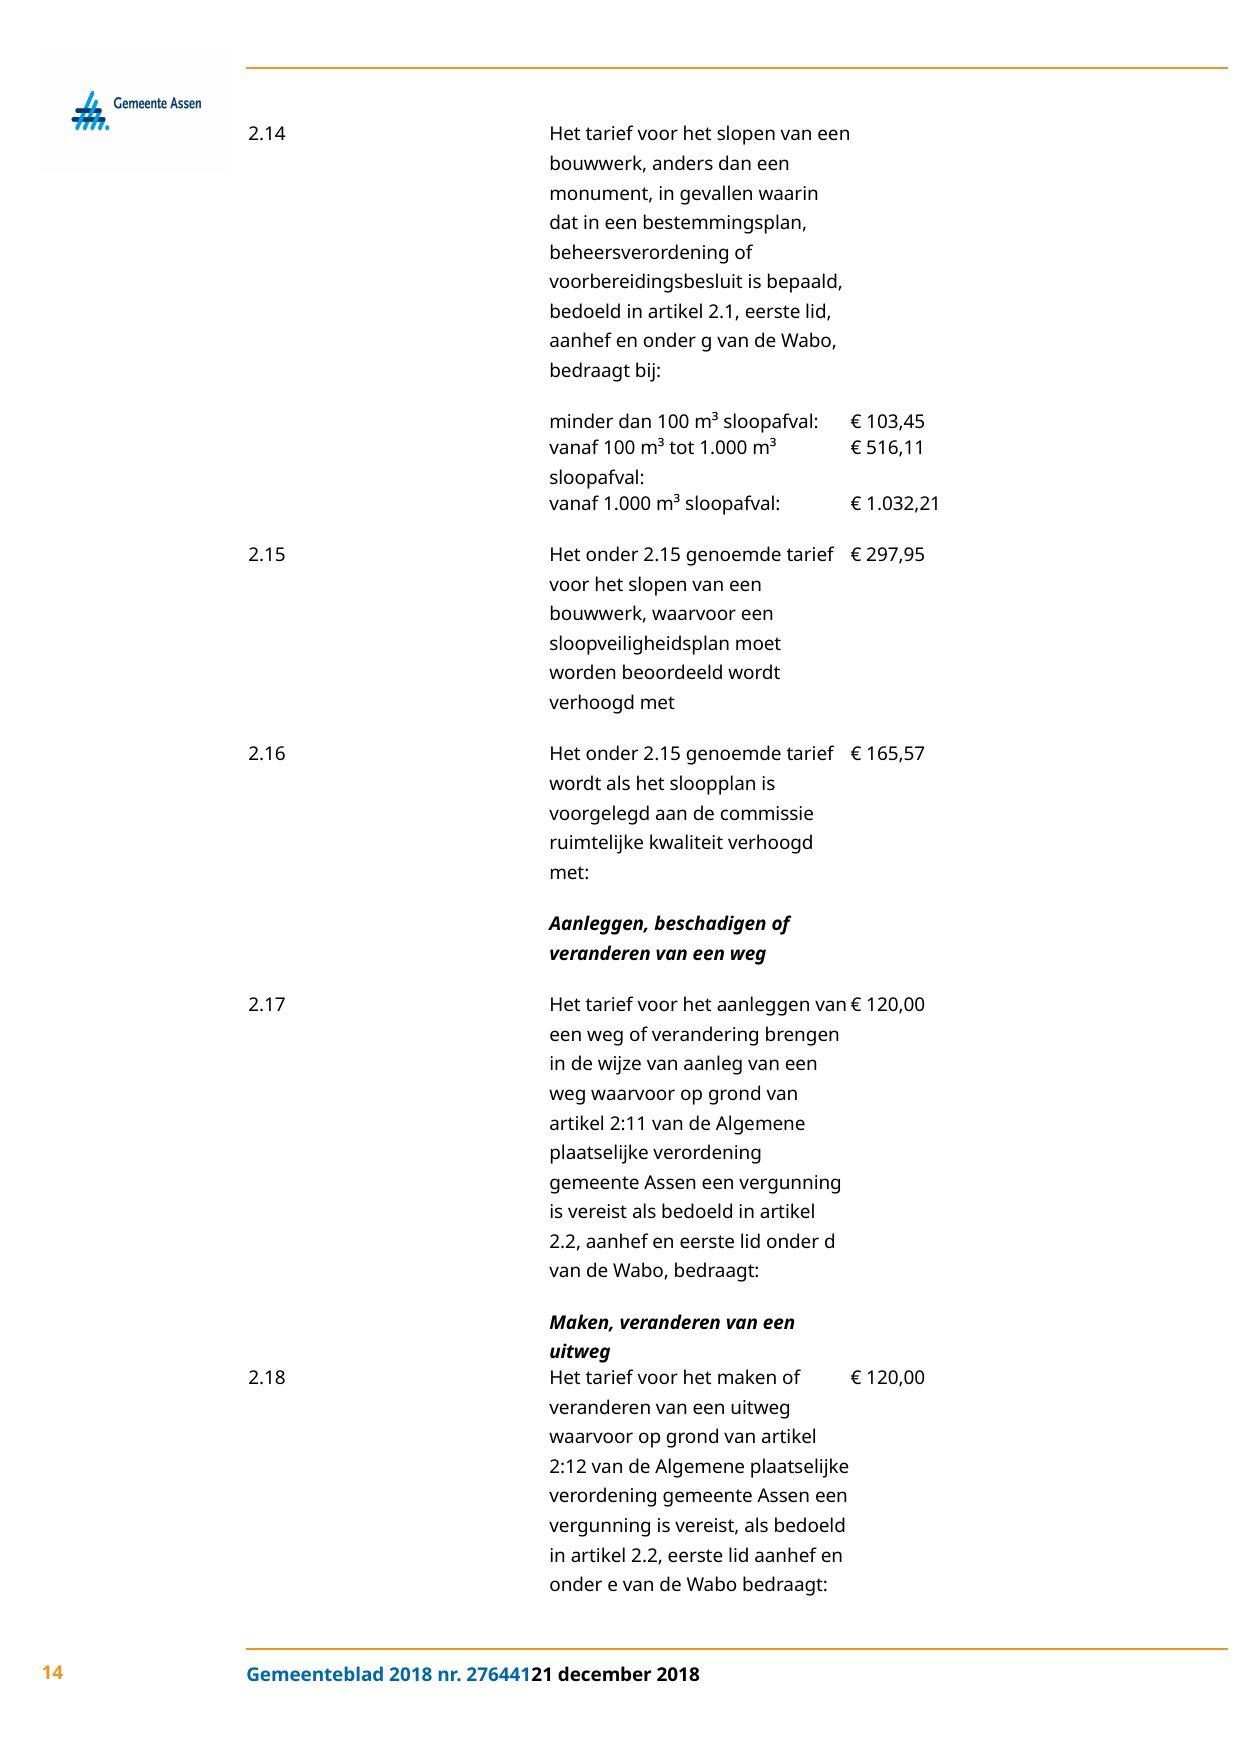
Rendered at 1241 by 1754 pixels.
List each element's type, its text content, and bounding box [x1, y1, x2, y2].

table_cell Het tarief voor het maken of veranderen van een uitweg waarvoor op grond van artikel 2:12 van de Algemene plaatselijke verordening gemeente Assen een vergunning is vereist, als bedoeld in artikel 2.2, eerste lid aanhef en onder e van de Wabo bedraagt: [549, 1364, 850, 1597]
table_cell [850, 95, 1152, 121]
table_cell [549, 383, 850, 409]
table_cell [549, 885, 850, 910]
table_cell [850, 515, 1152, 541]
table_cell [248, 1309, 549, 1364]
table_cell 2.18 [248, 1364, 549, 1597]
table_cell Maken, veranderen van een uitweg [549, 1309, 850, 1364]
table_cell [248, 383, 549, 409]
table_cell Het tarief voor het slopen van een bouwwerk, anders dan een monument, in gevallen waarin dat in een bestemmingsplan, beheersverordening of voorbereidingsbesluit is bepaald, bedoeld in artikel 2.1, eerste lid, aanhef en onder g van de Wabo, bedraagt bij: [549, 121, 850, 383]
table_cell [850, 121, 1152, 383]
table_cell [850, 885, 1152, 910]
picture [41, 47, 231, 172]
table_cell € 165,57 [850, 741, 1152, 884]
table_cell vanaf 100 m³ tot 1.000 m³ sloopafval: [549, 434, 850, 490]
table_cell [248, 515, 549, 541]
table_cell € 120,00 [850, 991, 1152, 1283]
table_cell 2.15 [248, 541, 549, 715]
table_cell 2.17 [248, 991, 549, 1283]
table_cell Aanleggen, beschadigen of veranderen van een weg [549, 910, 850, 966]
table_cell 2.14 [248, 121, 549, 383]
table_cell minder dan 100 m³ sloopafval: [549, 409, 850, 434]
table_cell [248, 1283, 549, 1309]
table_cell € 1.032,21 [850, 490, 1152, 515]
table_cell vanaf 1.000 m³ sloopafval: [549, 490, 850, 515]
table_cell [248, 910, 549, 966]
table_cell [248, 715, 549, 741]
table_cell [248, 966, 549, 991]
table_cell [850, 1309, 1152, 1364]
table_cell [850, 715, 1152, 741]
table_cell € 297,95 [850, 541, 1152, 715]
table_cell [549, 515, 850, 541]
table_cell [549, 1283, 850, 1309]
table_cell € 120,00 [850, 1364, 1152, 1597]
table_cell [248, 434, 549, 490]
table_cell [549, 95, 850, 121]
table_cell [850, 910, 1152, 966]
table_cell Het onder 2.15 genoemde tarief voor het slopen van een bouwwerk, waarvoor een sloopveiligheidsplan moet worden beoordeeld wordt verhoogd met [549, 541, 850, 715]
table_cell [248, 885, 549, 910]
table_cell 2.16 [248, 741, 549, 884]
table_cell [850, 383, 1152, 409]
table_cell Het onder 2.15 genoemde tarief wordt als het sloopplan is voorgelegd aan de commissie ruimtelijke kwaliteit verhoogd met: [549, 741, 850, 884]
table_cell [248, 95, 549, 121]
table_cell [248, 409, 549, 434]
table_cell [549, 966, 850, 991]
table_cell [248, 490, 549, 515]
table_cell [850, 966, 1152, 991]
table_cell € 516,11 [850, 434, 1152, 490]
table_cell Het tarief voor het aanleggen van een weg of verandering brengen in de wijze van aanleg van een weg waarvoor op grond van artikel 2:11 van de Algemene plaatselijke verordening gemeente Assen een vergunning is vereist als bedoeld in artikel 2.2, aanhef en eerste lid onder d van de Wabo, bedraagt: [549, 991, 850, 1283]
table_cell € 103,45 [850, 409, 1152, 434]
table_cell [549, 715, 850, 741]
table_cell [850, 1283, 1152, 1309]
